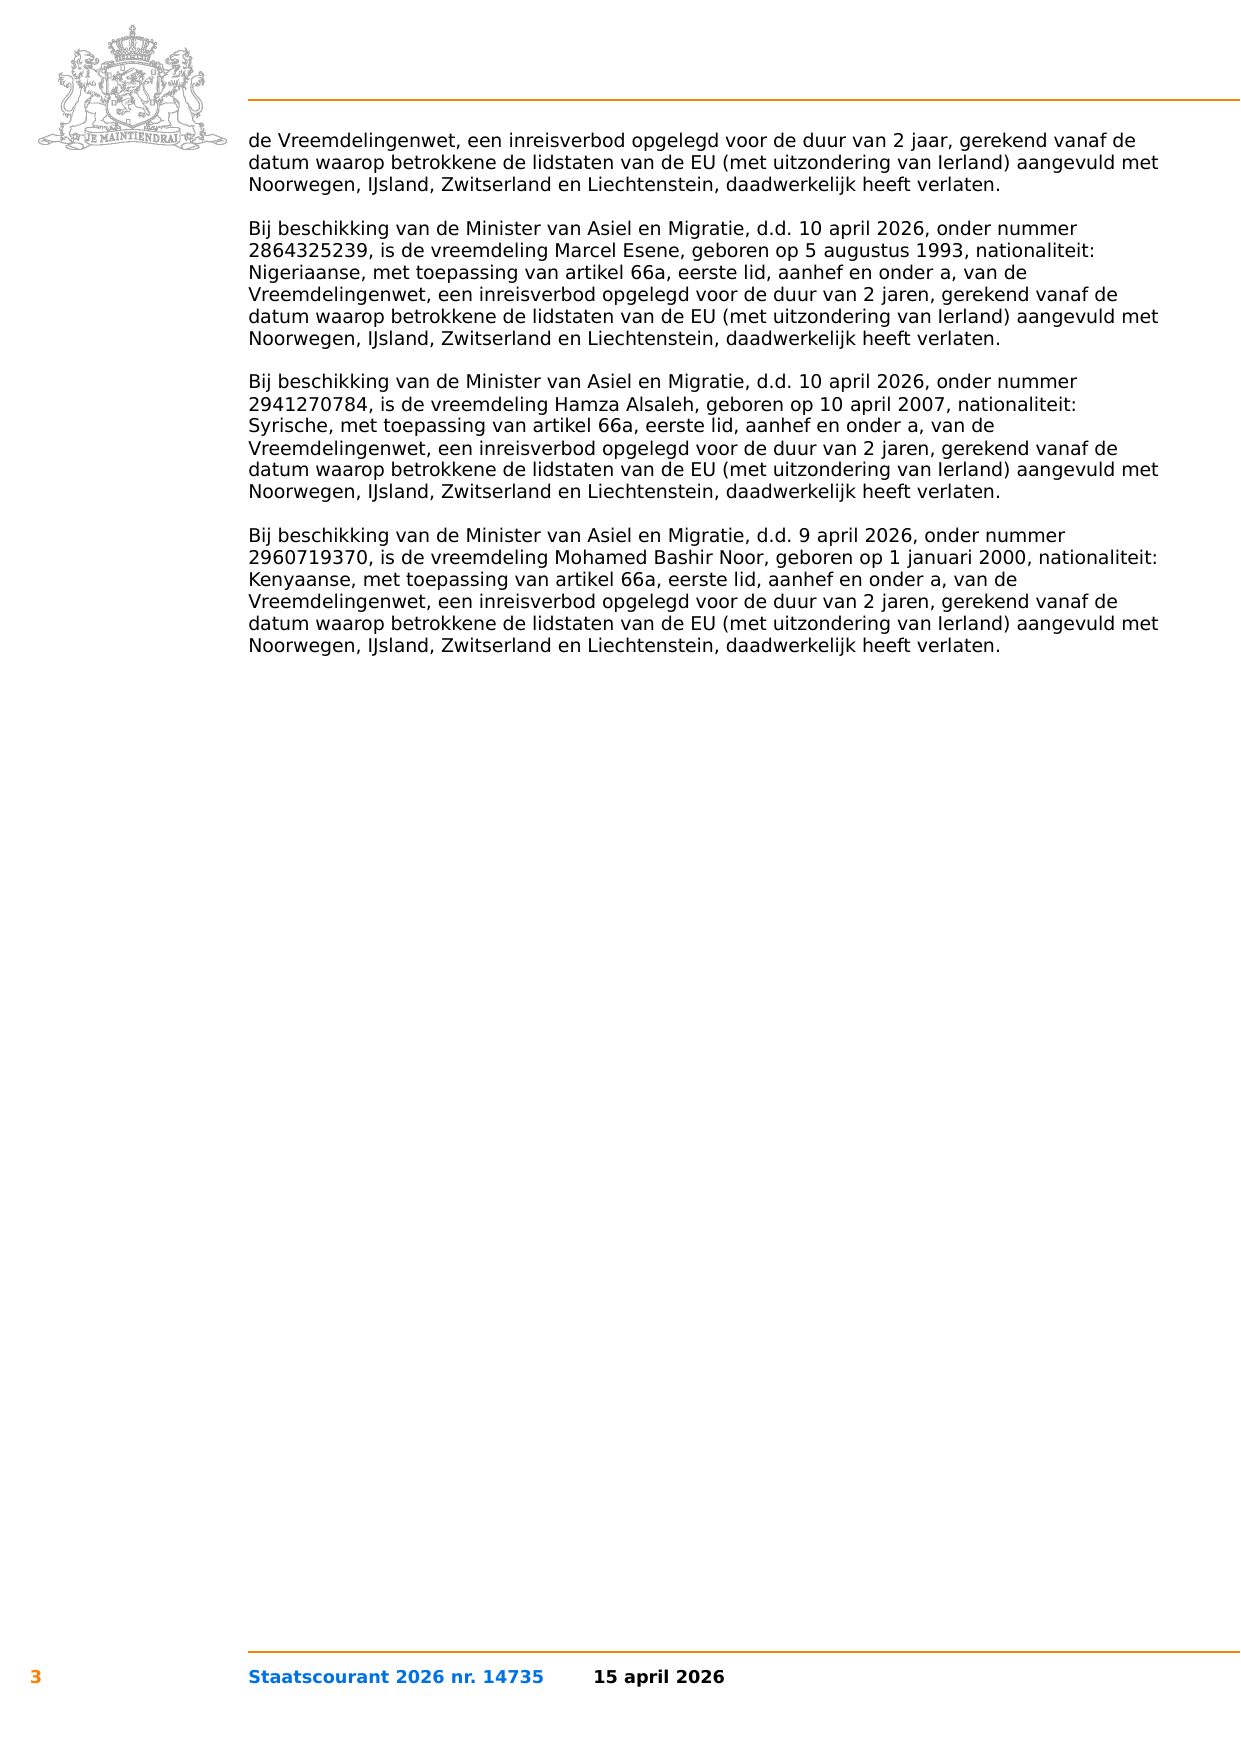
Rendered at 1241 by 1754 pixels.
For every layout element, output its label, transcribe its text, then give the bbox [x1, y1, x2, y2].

text Bij beschikking van de Minister van Asiel en Migratie, d.d. 9 april 2026, onder nummer 2960719370, is de vreemdeling Mohamed Bashir Noor, geboren op 1 januari 2000, nationaliteit: Kenyaanse, met toepassing van artikel 66a, eerste lid, aanhef en onder a, van de Vreemdelingenwet, een inreisverbod opgelegd voor de duur van 2 jaren, gerekend vanaf de datum waarop betrokkene de lidstaten van de EU (met uitzondering van Ierland) aangevuld met Noorwegen, IJsland, Zwitserland en Liechtenstein, daadwerkelijk heeft verlaten. [248, 525, 1163, 657]
text de Vreemdelingenwet, een inreisverbod opgelegd voor de duur van 2 jaar, gerekend vanaf de datum waarop betrokkene de lidstaten van de EU (met uitzondering van Ierland) aangevuld met Noorwegen, IJsland, Zwitserland en Liechtenstein, daadwerkelijk heeft verlaten. [248, 130, 1163, 196]
picture [38, 25, 227, 150]
text Bij beschikking van de Minister van Asiel en Migratie, d.d. 10 april 2026, onder nummer 2864325239, is de vreemdeling Marcel Esene, geboren op 5 augustus 1993, nationaliteit: Nigeriaanse, met toepassing van artikel 66a, eerste lid, aanhef en onder a, van de Vreemdelingenwet, een inreisverbod opgelegd voor de duur van 2 jaren, gerekend vanaf de datum waarop betrokkene de lidstaten van de EU (met uitzondering van Ierland) aangevuld met Noorwegen, IJsland, Zwitserland en Liechtenstein, daadwerkelijk heeft verlaten. [248, 218, 1163, 349]
text Bij beschikking van de Minister van Asiel en Migratie, d.d. 10 april 2026, onder nummer 2941270784, is de vreemdeling Hamza Alsaleh, geboren op 10 april 2007, nationaliteit: Syrische, met toepassing van artikel 66a, eerste lid, aanhef en onder a, van de Vreemdelingenwet, een inreisverbod opgelegd voor de duur van 2 jaren, gerekend vanaf de datum waarop betrokkene de lidstaten van de EU (met uitzondering van Ierland) aangevuld met Noorwegen, IJsland, Zwitserland en Liechtenstein, daadwerkelijk heeft verlaten. [248, 371, 1163, 503]
